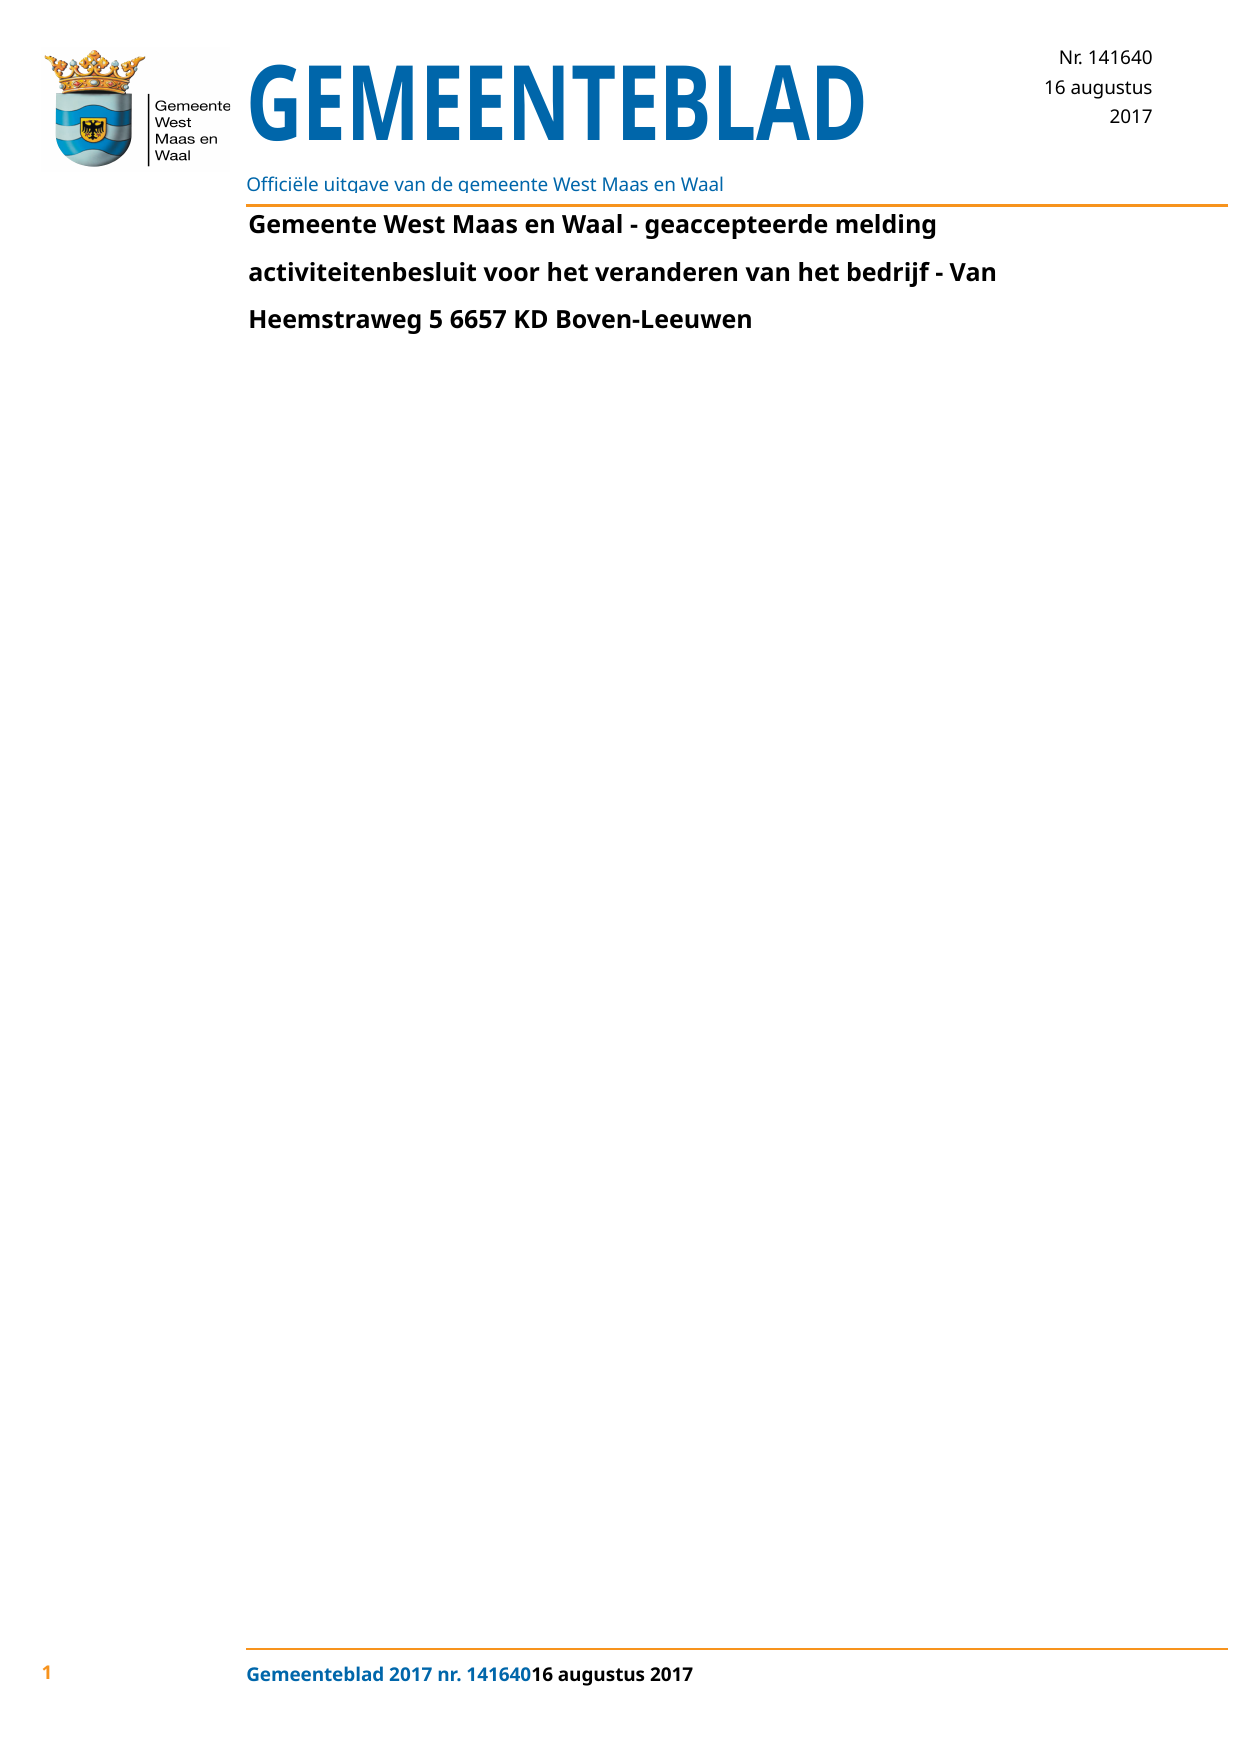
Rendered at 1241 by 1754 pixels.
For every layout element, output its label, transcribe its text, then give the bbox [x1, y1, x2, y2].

text Gemeente West Maas en Waal - geaccepteerde melding activiteitenbesluit voor het veranderen van het bedrijf - Van Heemstraweg 5 6657 KD Boven-Leeuwen [248, 207, 1152, 336]
picture [41, 47, 231, 172]
